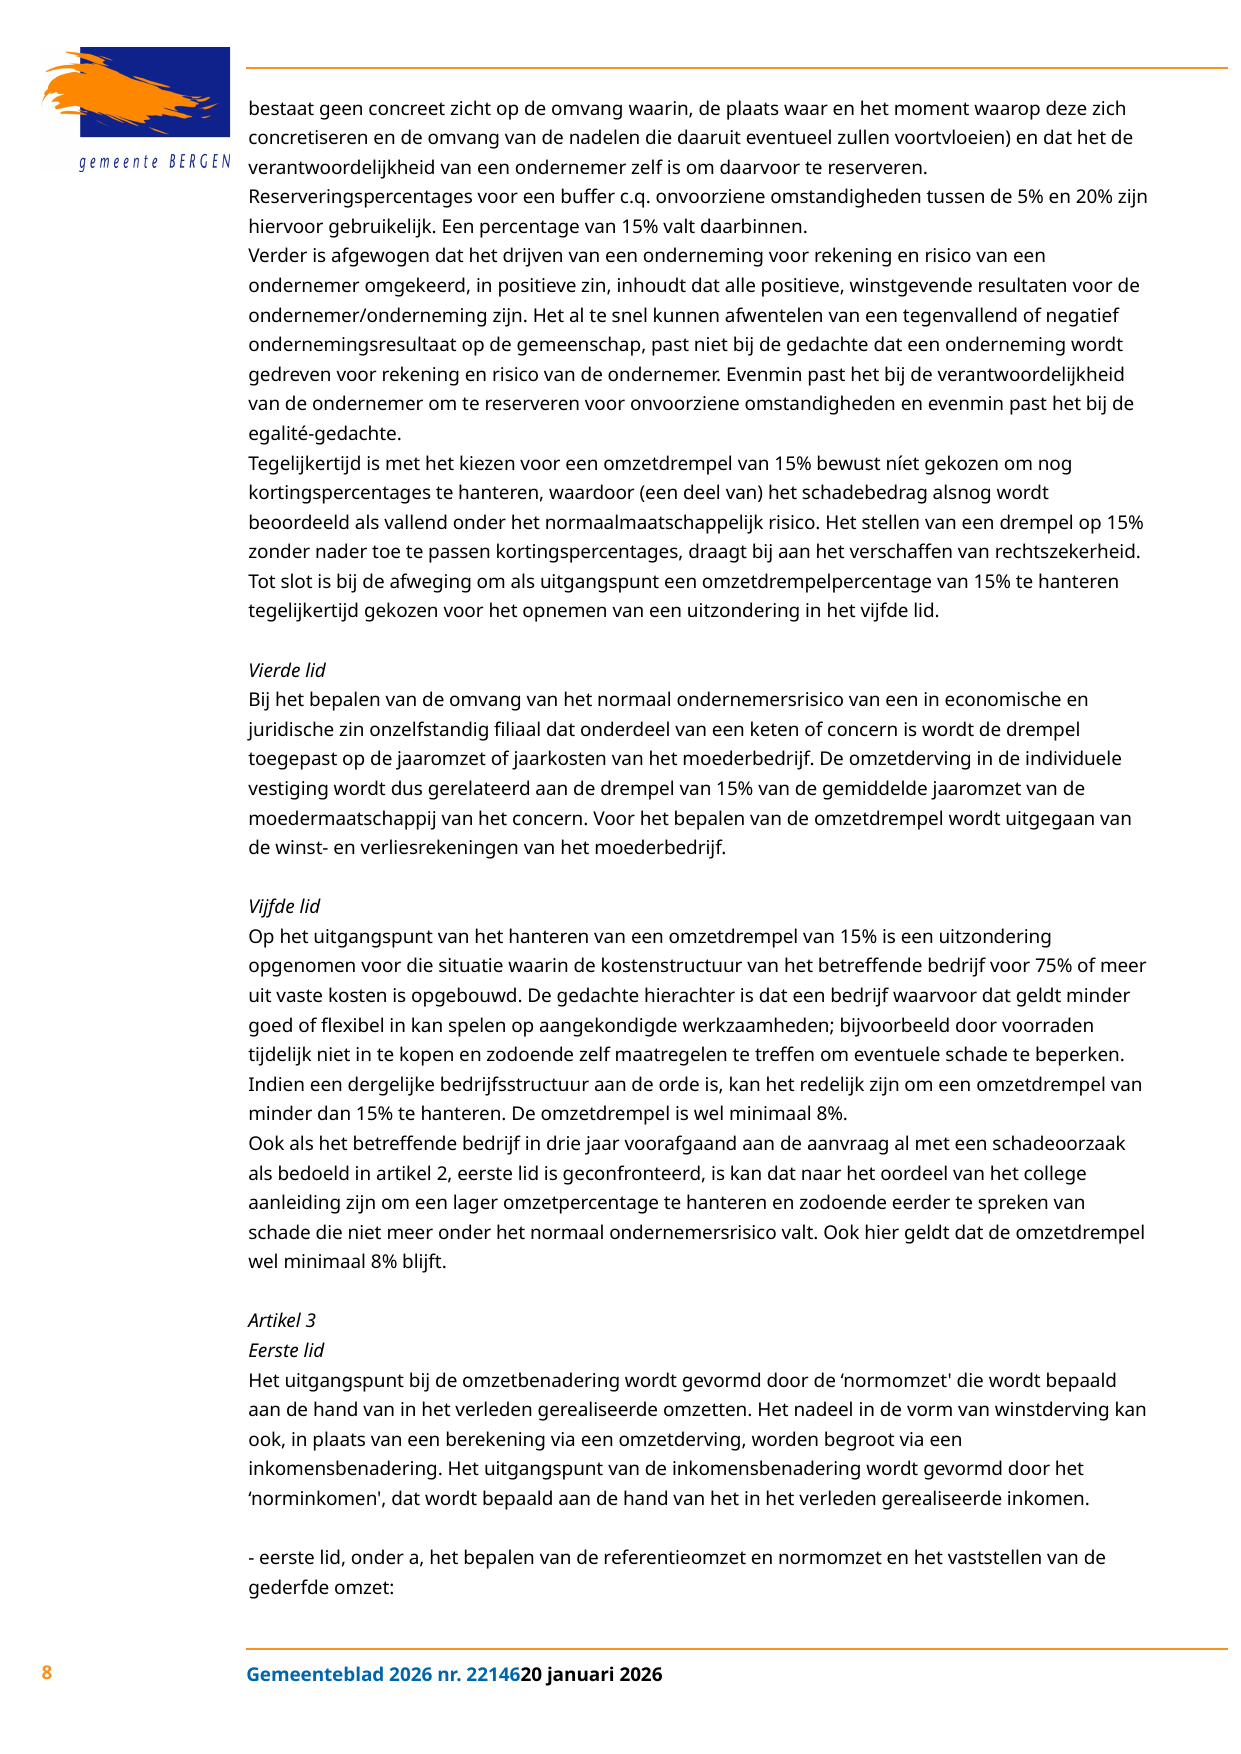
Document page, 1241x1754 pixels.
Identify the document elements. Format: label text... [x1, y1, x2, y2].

text Verder is afgewogen dat het drijven van een onderneming voor rekening en risico van een ondernemer omgekeerd, in positieve zin, inhoudt dat alle positieve, winstgevende resultaten voor de ondernemer/onderneming zijn. Het al te snel kunnen afwentelen van een tegenvallend of negatief ondernemingsresultaat op de gemeenschap, past niet bij de gedachte dat een onderneming wordt gedreven voor rekening en risico van de ondernemer. Evenmin past het bij de verantwoordelijkheid van de ondernemer om te reserveren voor onvoorziene omstandigheden en evenmin past het bij de egalité-gedachte. [248, 243, 1152, 446]
text Het uitgangspunt bij de omzetbenadering wordt gevormd door de ‘normomzet' die wordt bepaald aan de hand van in het verleden gerealiseerde omzetten. Het nadeel in de vorm van winstderving kan ook, in plaats van een berekening via een omzetderving, worden begroot via een inkomensbenadering. Het uitgangspunt van de inkomensbenadering wordt gevormd door het ‘norminkomen', dat wordt bepaald aan de hand van het in het verleden gerealiseerde inkomen. [248, 1367, 1152, 1511]
text Bij het bepalen van de omvang van het normaal ondernemersrisico van een in economische en juridische zin onzelfstandig filiaal dat onderdeel van een keten of concern is wordt de drempel toegepast op de jaaromzet of jaarkosten van het moederbedrijf. De omzetderving in de individuele vestiging wordt dus gerelateerd aan de drempel van 15% van de gemiddelde jaaromzet van de moedermaatschappij van het concern. Voor het bepalen van de omzetdrempel wordt uitgegaan van de winst- en verliesrekeningen van het moederbedrijf. [248, 686, 1152, 860]
picture [41, 47, 231, 172]
text Op het uitgangspunt van het hanteren van een omzetdrempel van 15% is een uitzondering opgenomen voor die situatie waarin de kostenstructuur van het betreffende bedrijf voor 75% of meer uit vaste kosten is opgebouwd. De gedachte hierachter is dat een bedrijf waarvoor dat geldt minder goed of flexibel in kan spelen op aangekondigde werkzaamheden; bijvoorbeeld door voorraden tijdelijk niet in te kopen en zodoende zelf maatregelen te treffen om eventuele schade te beperken. Indien een dergelijke bedrijfsstructuur aan de orde is, kan het redelijk zijn om een omzetdrempel van minder dan 15% te hanteren. De omzetdrempel is wel minimaal 8%. [248, 923, 1152, 1126]
text Vijfde lid [248, 893, 1152, 919]
text - eerste lid, onder a, het bepalen van de referentieomzet en normomzet en het vaststellen van de gederfde omzet: [248, 1544, 1152, 1600]
text Eerste lid [248, 1337, 1152, 1363]
text Ook als het betreffende bedrijf in drie jaar voorafgaand aan de aanvraag al met een schadeoorzaak als bedoeld in artikel 2, eerste lid is geconfronteerd, is kan dat naar het oordeel van het college aanleiding zijn om een lager omzetpercentage te hanteren en zodoende eerder te spreken van schade die niet meer onder het normaal ondernemersrisico valt. Ook hier geldt dat de omzetdrempel wel minimaal 8% blijft. [248, 1130, 1152, 1274]
text Tot slot is bij de afweging om als uitgangspunt een omzetdrempelpercentage van 15% te hanteren tegelijkertijd gekozen voor het opnemen van een uitzondering in het vijfde lid. [248, 568, 1152, 623]
text bestaat geen concreet zicht op de omvang waarin, de plaats waar en het moment waarop deze zich concretiseren en de omvang van de nadelen die daaruit eventueel zullen voortvloeien) en dat het de verantwoordelijkheid van een ondernemer zelf is om daarvoor te reserveren. Reserveringspercentages voor een buffer c.q. onvoorziene omstandigheden tussen de 5% en 20% zijn hiervoor gebruikelijk. Een percentage van 15% valt daarbinnen. [248, 95, 1152, 239]
text Artikel 3 [248, 1308, 1152, 1333]
text Tegelijkertijd is met het kiezen voor een omzetdrempel van 15% bewust níet gekozen om nog kortingspercentages te hanteren, waardoor (een deel van) het schadebedrag alsnog wordt beoordeeld als vallend onder het normaalmaatschappelijk risico. Het stellen van een drempel op 15% zonder nader toe te passen kortingspercentages, draagt bij aan het verschaffen van rechtszekerheid. [248, 450, 1152, 564]
text Vierde lid [248, 657, 1152, 683]
